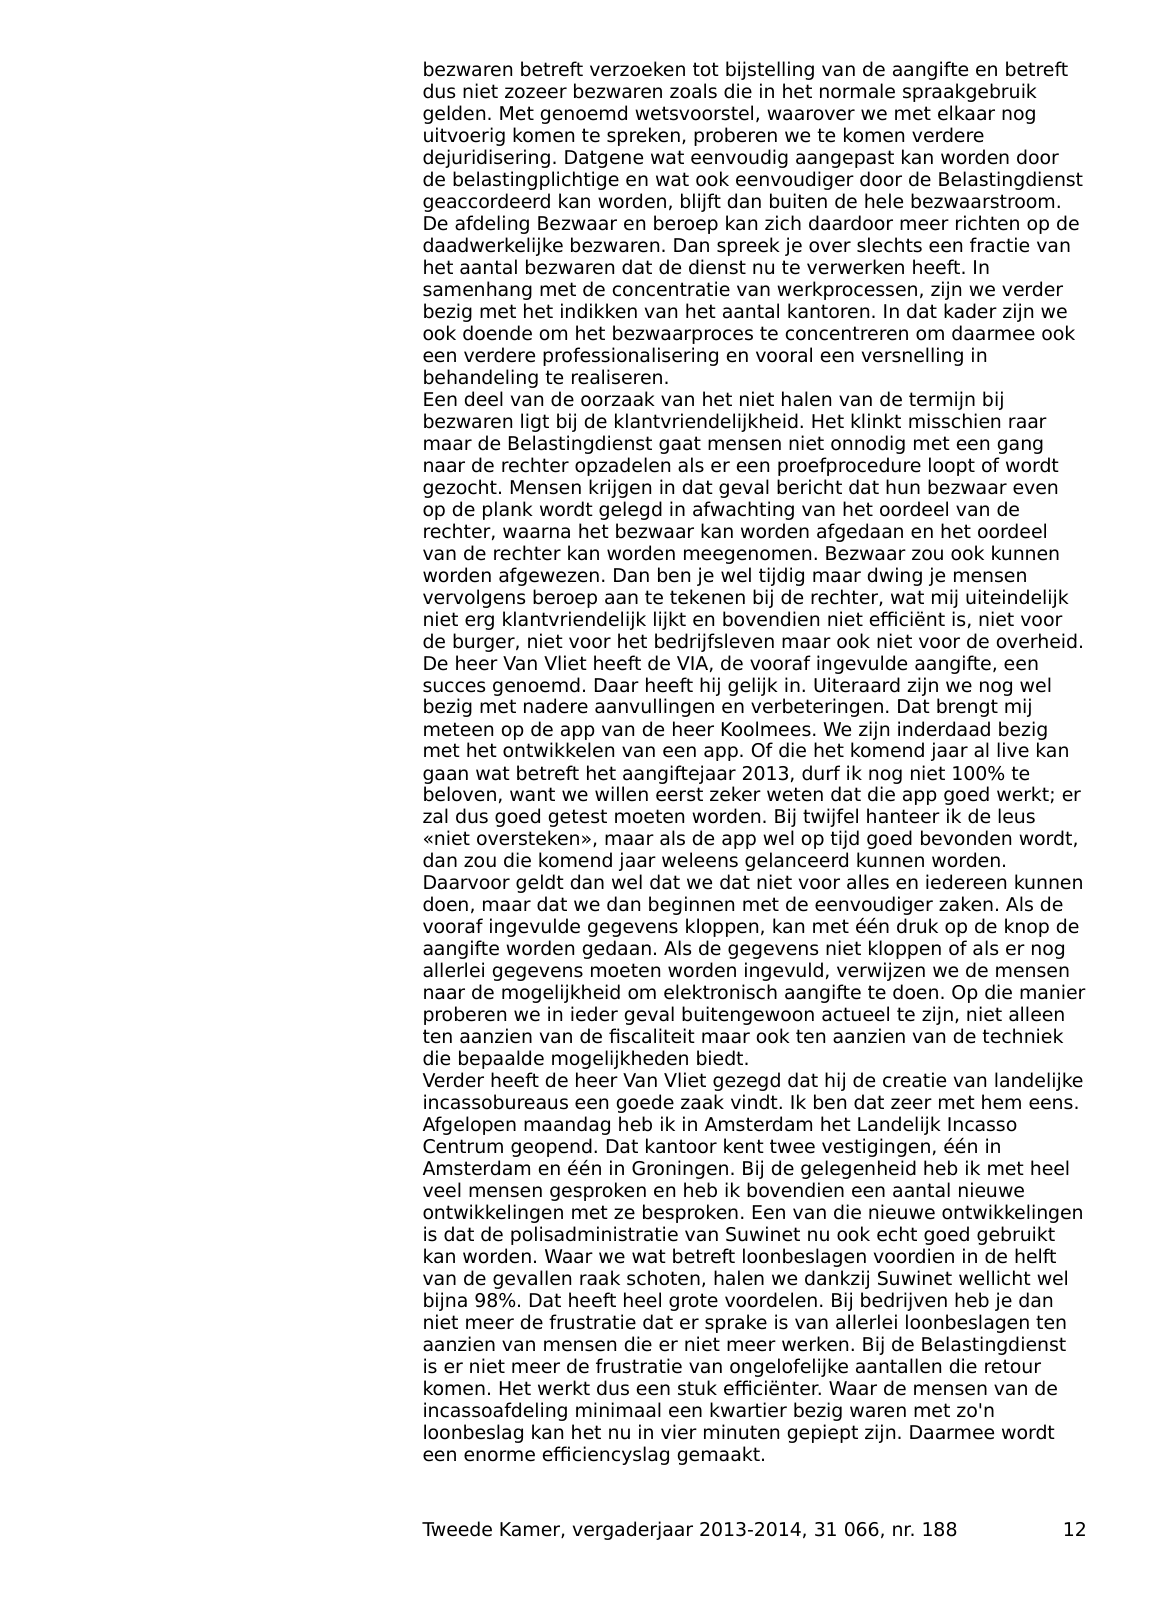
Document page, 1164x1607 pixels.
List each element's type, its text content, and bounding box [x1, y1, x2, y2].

text Een deel van de oorzaak van het niet halen van de termijn bij bezwaren ligt bij de klantvriendelijkheid. Het klinkt misschien raar maar de Belastingdienst gaat mensen niet onnodig met een gang naar de rechter opzadelen als er een proefprocedure loopt of wordt gezocht. Mensen krijgen in dat geval bericht dat hun bezwaar even op de plank wordt gelegd in afwachting van het oordeel van de rechter, waarna het bezwaar kan worden afgedaan en het oordeel van de rechter kan worden meegenomen. Bezwaar zou ook kunnen worden afgewezen. Dan ben je wel tijdig maar dwing je mensen vervolgens beroep aan te tekenen bij de rechter, wat mij uiteindelijk niet erg klantvriendelijk lijkt en bovendien niet efficiënt is, niet voor de burger, niet voor het bedrijfsleven maar ook niet voor de overheid. [422, 389, 1087, 652]
text De heer Van Vliet heeft de VIA, de vooraf ingevulde aangifte, een succes genoemd. Daar heeft hij gelijk in. Uiteraard zijn we nog wel bezig met nadere aanvullingen en verbeteringen. Dat brengt mij meteen op de app van de heer Koolmees. We zijn inderdaad bezig met het ontwikkelen van een app. Of die het komend jaar al live kan gaan wat betreft het aangiftejaar 2013, durf ik nog niet 100% te beloven, want we willen eerst zeker weten dat die app goed werkt; er zal dus goed getest moeten worden. Bij twijfel hanteer ik de leus «niet oversteken», maar als de app wel op tijd goed bevonden wordt, dan zou die komend jaar weleens gelanceerd kunnen worden. Daarvoor geldt dan wel dat we dat niet voor alles en iedereen kunnen doen, maar dat we dan beginnen met de eenvoudiger zaken. Als de vooraf ingevulde gegevens kloppen, kan met één druk op de knop de aangifte worden gedaan. Als de gegevens niet kloppen of als er nog allerlei gegevens moeten worden ingevuld, verwijzen we de mensen naar de mogelijkheid om elektronisch aangifte te doen. Op die manier proberen we in ieder geval buitengewoon actueel te zijn, niet alleen ten aanzien van de fiscaliteit maar ook ten aanzien van de techniek die bepaalde mogelijkheden biedt. [422, 652, 1087, 1070]
text Verder heeft de heer Van Vliet gezegd dat hij de creatie van landelijke incassobureaus een goede zaak vindt. Ik ben dat zeer met hem eens. Afgelopen maandag heb ik in Amsterdam het Landelijk Incasso Centrum geopend. Dat kantoor kent twee vestigingen, één in Amsterdam en één in Groningen. Bij de gelegenheid heb ik met heel veel mensen gesproken en heb ik bovendien een aantal nieuwe ontwikkelingen met ze besproken. Een van die nieuwe ontwikkelingen is dat de polisadministratie van Suwinet nu ook echt goed gebruikt kan worden. Waar we wat betreft loonbeslagen voordien in de helft van de gevallen raak schoten, halen we dankzij Suwinet wellicht wel bijna 98%. Dat heeft heel grote voordelen. Bij bedrijven heb je dan niet meer de frustratie dat er sprake is van allerlei loonbeslagen ten aanzien van mensen die er niet meer werken. Bij de Belastingdienst is er niet meer de frustratie van ongelofelijke aantallen die retour komen. Het werkt dus een stuk efficiënter. Waar de mensen van de incassoafdeling minimaal een kwartier bezig waren met zo'n loonbeslag kan het nu in vier minuten gepiept zijn. Daarmee wordt een enorme efficiencyslag gemaakt. [422, 1070, 1087, 1466]
text bezwaren betreft verzoeken tot bijstelling van de aangifte en betreft dus niet zozeer bezwaren zoals die in het normale spraakgebruik gelden. Met genoemd wetsvoorstel, waarover we met elkaar nog uitvoerig komen te spreken, proberen we te komen verdere dejuridisering. Datgene wat eenvoudig aangepast kan worden door de belastingplichtige en wat ook eenvoudiger door de Belastingdienst geaccordeerd kan worden, blijft dan buiten de hele bezwaarstroom. De afdeling Bezwaar en beroep kan zich daardoor meer richten op de daadwerkelijke bezwaren. Dan spreek je over slechts een fractie van het aantal bezwaren dat de dienst nu te verwerken heeft. In samenhang met de concentratie van werkprocessen, zijn we verder bezig met het indikken van het aantal kantoren. In dat kader zijn we ook doende om het bezwaarproces te concentreren om daarmee ook een verdere professionalisering en vooral een versnelling in behandeling te realiseren. [422, 59, 1087, 389]
